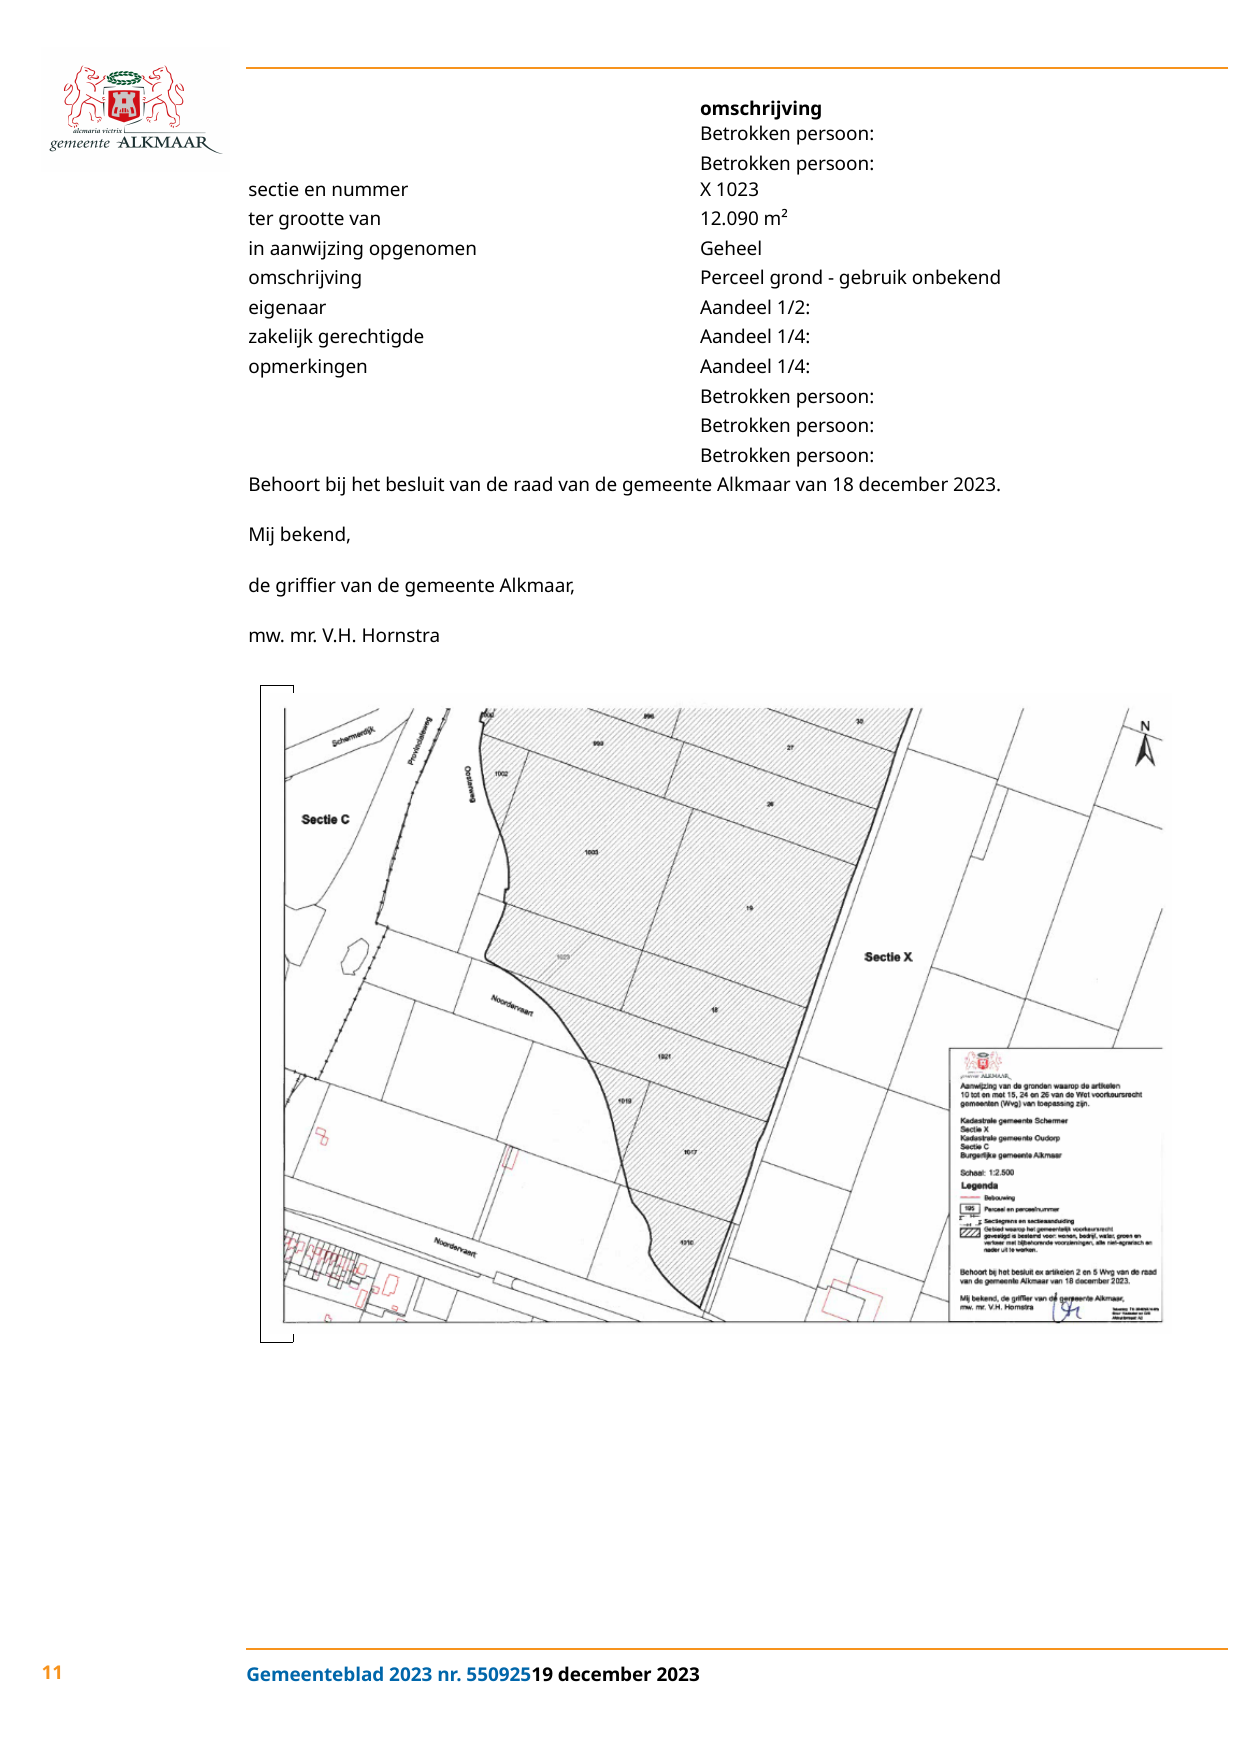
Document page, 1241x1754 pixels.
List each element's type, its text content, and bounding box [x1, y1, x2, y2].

picture [268, 693, 1173, 1334]
table_header [248, 95, 700, 121]
table_cell [248, 121, 700, 176]
text Mij bekend, [248, 521, 1152, 547]
table_cell X 1023 12.090 m² Geheel Perceel grond - gebruik onbekend Aandeel 1/2: Aandeel 1/4: Aandeel 1/4: Betrokken persoon: Betrokken persoon: Betrokken persoon: [700, 176, 1152, 468]
table_cell Betrokken persoon: Betrokken persoon: [700, 121, 1152, 176]
picture [41, 47, 231, 172]
text Behoort bij het besluit van de raad van de gemeente Alkmaar van 18 december 2023. [248, 471, 1152, 497]
text de griffier van de gemeente Alkmaar, [248, 572, 1152, 598]
text mw. mr. V.H. Hornstra [248, 622, 1152, 648]
table_header omschrijving [700, 95, 1152, 121]
table_cell sectie en nummer ter grootte van in aanwijzing opgenomen omschrijving eigenaar zakelijk gerechtigde opmerkingen [248, 176, 700, 468]
